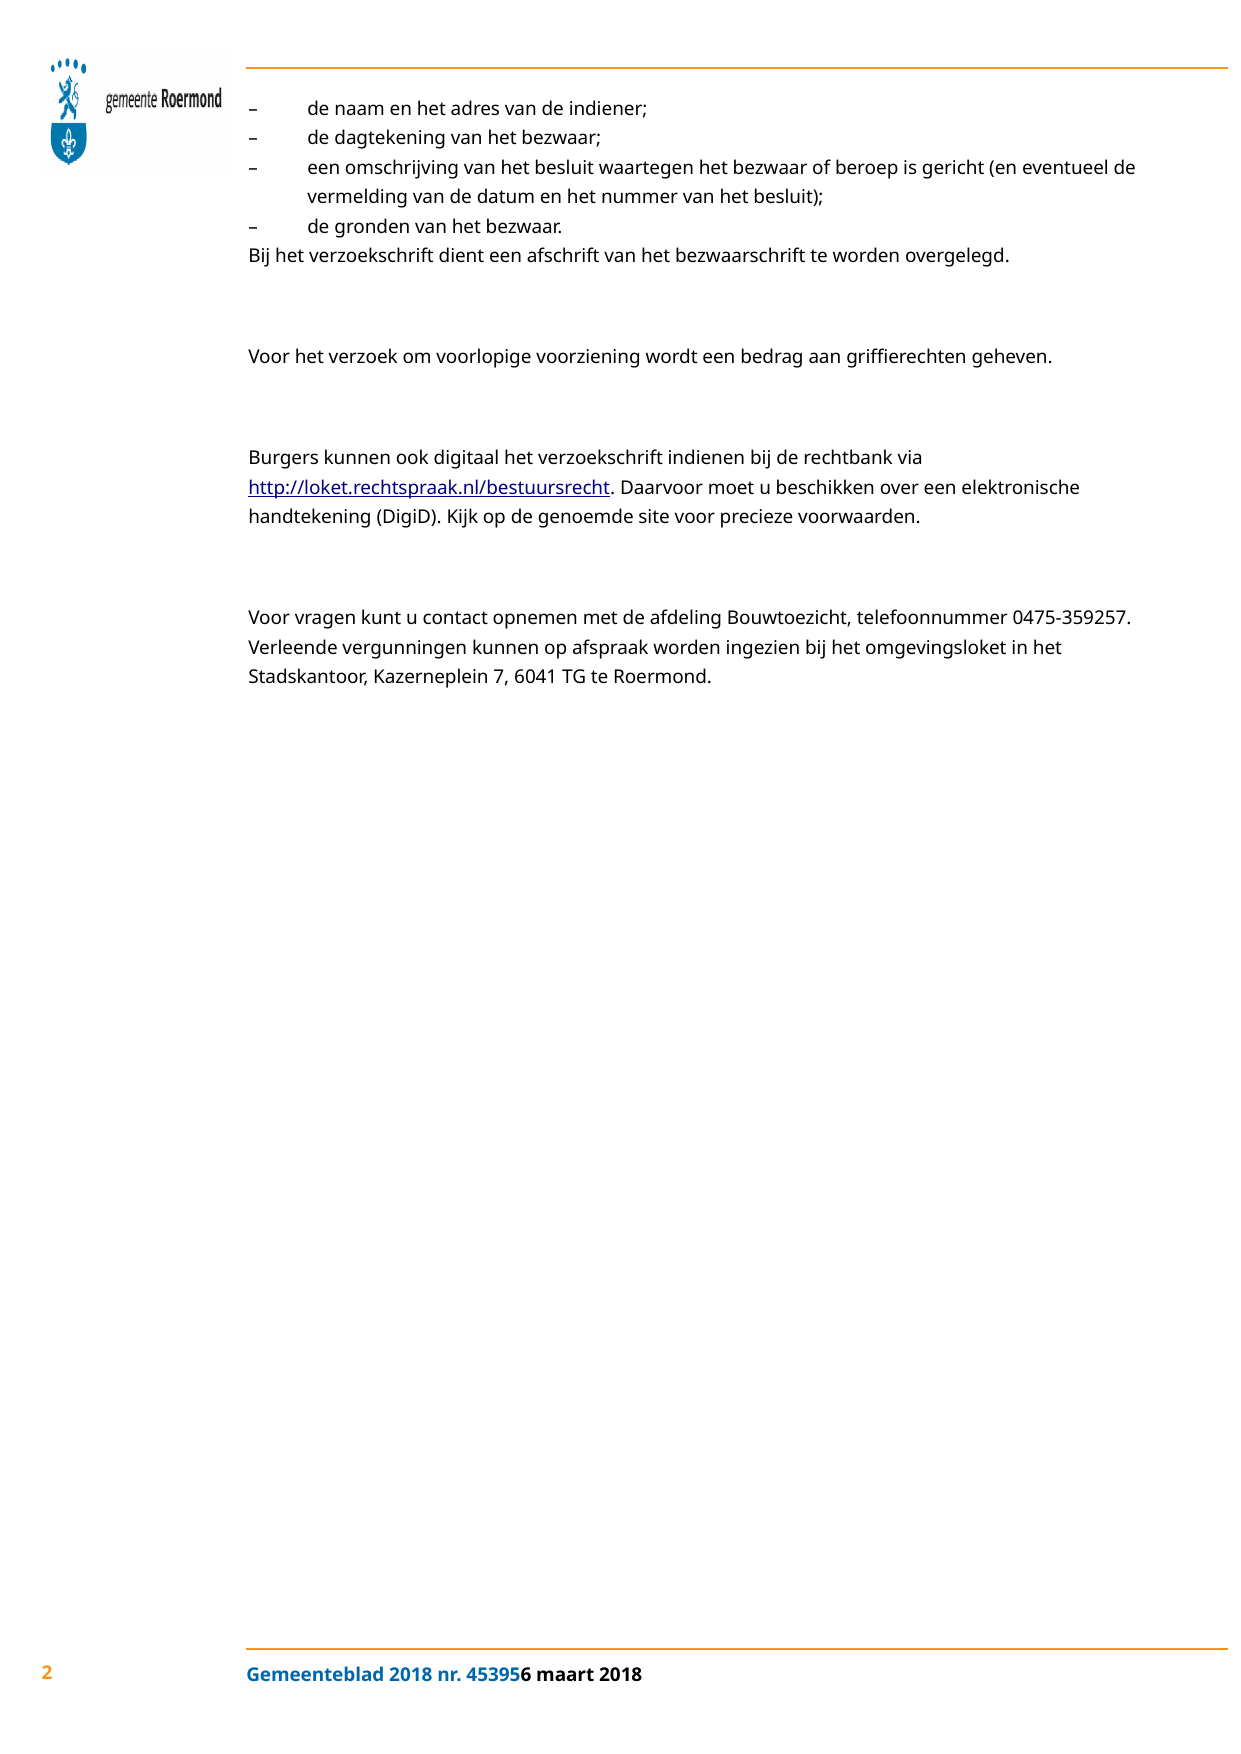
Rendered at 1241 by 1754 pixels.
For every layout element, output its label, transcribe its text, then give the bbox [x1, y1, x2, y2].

list de gronden van het bezwaar. [248, 213, 1152, 239]
list een omschrijving van het besluit waartegen het bezwaar of beroep is gericht (en eventueel de vermelding van de datum en het nummer van het besluit); [248, 154, 1152, 209]
text Bij het verzoekschrift dient een afschrift van het bezwaarschrift te worden overgelegd. [248, 243, 1152, 268]
text Burgers kunnen ook digitaal het verzoekschrift indienen bij de rechtbank via http://loket.rechtspraak.nl/bestuursrecht. Daarvoor moet u beschikken over een elektronische handtekening (DigiD). Kijk op de genoemde site voor precieze voorwaarden. [248, 444, 1152, 529]
text Voor vragen kunt u contact opnemen met de afdeling Bouwtoezicht, telefoonnummer 0475-359257. Verleende vergunningen kunnen op afspraak worden ingezien bij het omgevingsloket in het Stadskantoor, Kazerneplein 7, 6041 TG te Roermond. [248, 604, 1152, 689]
list de naam en het adres van de indiener; [248, 95, 1152, 121]
picture [41, 47, 231, 172]
text Voor het verzoek om voorlopige voorziening wordt een bedrag aan griffierechten geheven. [248, 343, 1152, 369]
list de dagtekening van het bezwaar; [248, 124, 1152, 150]
